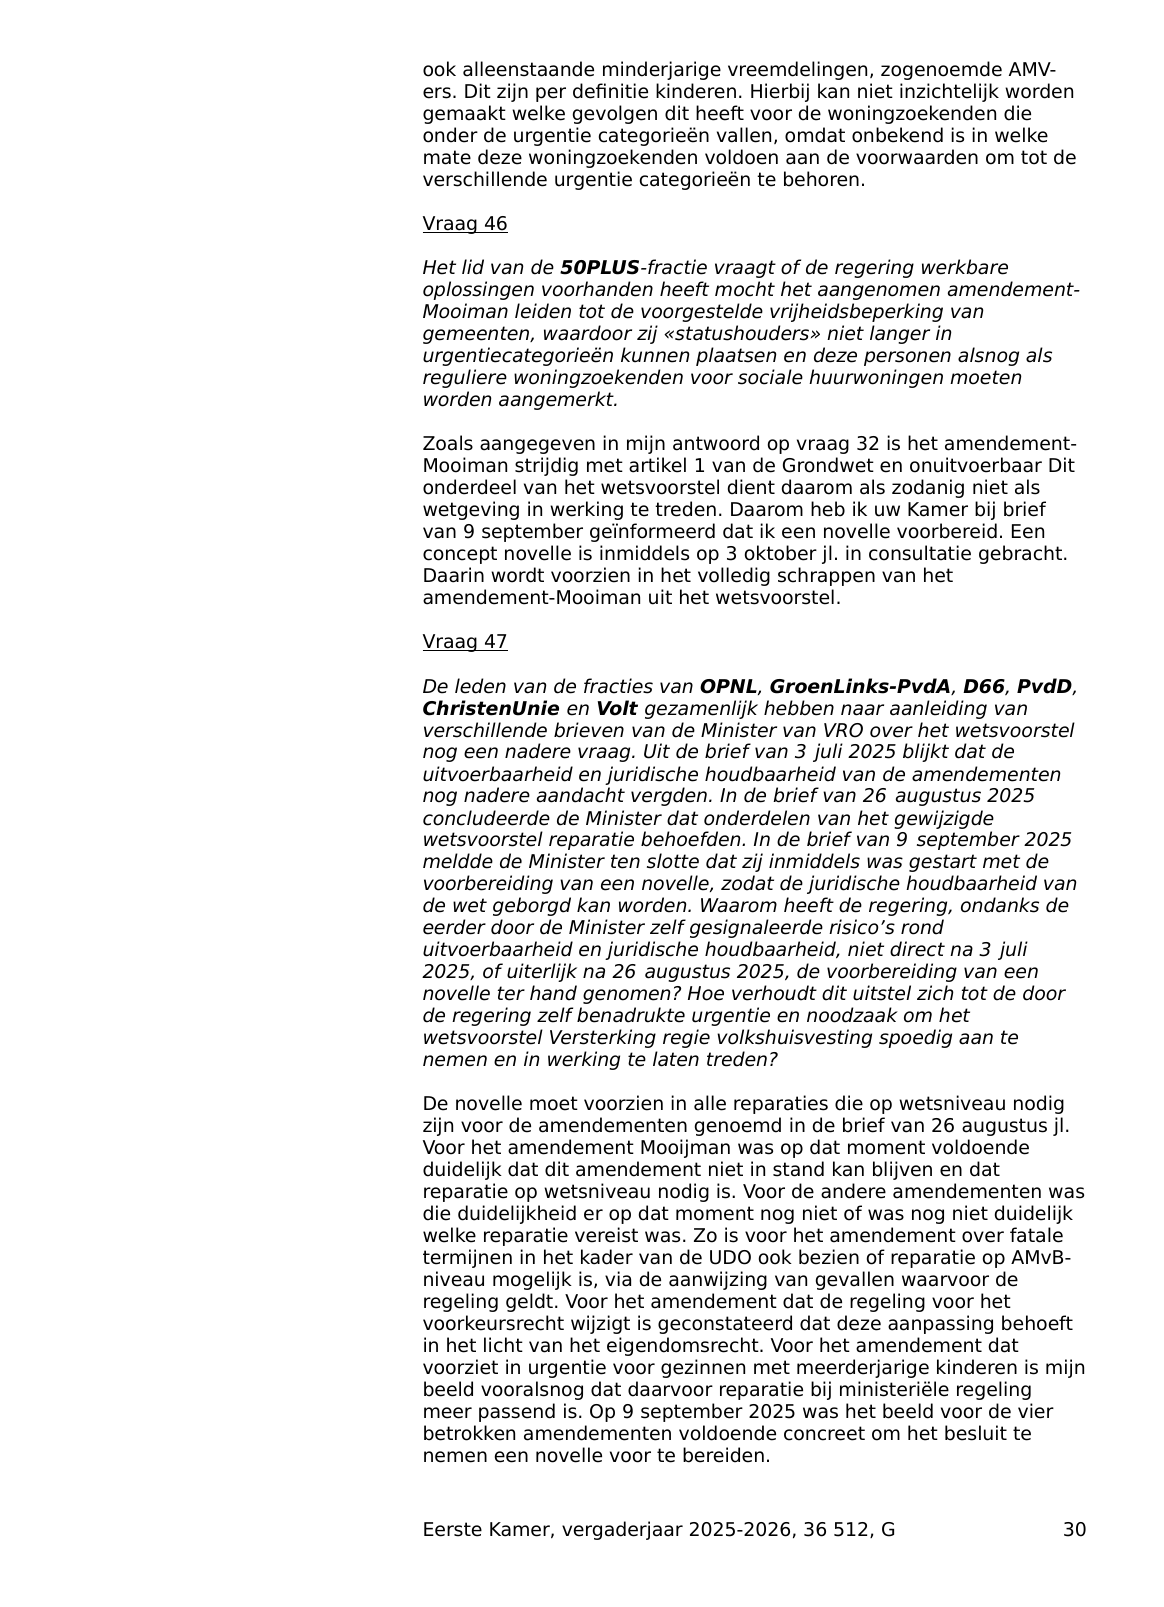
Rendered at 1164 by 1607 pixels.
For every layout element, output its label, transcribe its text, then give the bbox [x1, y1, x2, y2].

subtitle Vraag 46 [422, 213, 1087, 235]
text Het lid van de 50PLUS-fractie vraagt of de regering werkbare oplossingen voorhanden heeft mocht het aangenomen amendement-Mooiman leiden tot de voorgestelde vrijheidsbeperking van gemeenten, waardoor zij «statushouders» niet langer in urgentiecategorieën kunnen plaatsen en deze personen alsnog als reguliere woningzoekenden voor sociale huurwoningen moeten worden aangemerkt. [422, 257, 1087, 411]
text Zoals aangegeven in mijn antwoord op vraag 32 is het amendement-Mooiman strijdig met artikel 1 van de Grondwet en onuitvoerbaar Dit onderdeel van het wetsvoorstel dient daarom als zodanig niet als wetgeving in werking te treden. Daarom heb ik uw Kamer bij brief van 9 september geïnformeerd dat ik een novelle voorbereid. Een concept novelle is inmiddels op 3 oktober jl. in consultatie gebracht. Daarin wordt voorzien in het volledig schrappen van het amendement-Mooiman uit het wetsvoorstel. [422, 433, 1087, 609]
text De leden van de fracties van OPNL, GroenLinks-PvdA, D66, PvdD, ChristenUnie en Volt gezamenlijk hebben naar aanleiding van verschillende brieven van de Minister van VRO over het wetsvoorstel nog een nadere vraag. Uit de brief van 3 juli 2025 blijkt dat de uitvoerbaarheid en juridische houdbaarheid van de amendementen nog nadere aandacht vergden. In de brief van 26 augustus 2025 concludeerde de Minister dat onderdelen van het gewijzigde wetsvoorstel reparatie behoefden. In de brief van 9 september 2025 meldde de Minister ten slotte dat zij inmiddels was gestart met de voorbereiding van een novelle, zodat de juridische houdbaarheid van de wet geborgd kan worden. Waarom heeft de regering, ondanks de eerder door de Minister zelf gesignaleerde risico’s rond uitvoerbaarheid en juridische houdbaarheid, niet direct na 3 juli 2025, of uiterlijk na 26 augustus 2025, de voorbereiding van een novelle ter hand genomen? Hoe verhoudt dit uitstel zich tot de door de regering zelf benadrukte urgentie en noodzaak om het wetsvoorstel Versterking regie volkshuisvesting spoedig aan te nemen en in werking te laten treden? [422, 676, 1087, 1071]
text ook alleenstaande minderjarige vreemdelingen, zogenoemde AMV-ers. Dit zijn per definitie kinderen. Hierbij kan niet inzichtelijk worden gemaakt welke gevolgen dit heeft voor de woningzoekenden die onder de urgentie categorieën vallen, omdat onbekend is in welke mate deze woningzoekenden voldoen aan de voorwaarden om tot de verschillende urgentie categorieën te behoren. [422, 59, 1087, 191]
subtitle Vraag 47 [422, 631, 1087, 653]
text De novelle moet voorzien in alle reparaties die op wetsniveau nodig zijn voor de amendementen genoemd in de brief van 26 augustus jl. Voor het amendement Mooijman was op dat moment voldoende duidelijk dat dit amendement niet in stand kan blijven en dat reparatie op wetsniveau nodig is. Voor de andere amendementen was die duidelijkheid er op dat moment nog niet of was nog niet duidelijk welke reparatie vereist was. Zo is voor het amendement over fatale termijnen in het kader van de UDO ook bezien of reparatie op AMvB-niveau mogelijk is, via de aanwijzing van gevallen waarvoor de regeling geldt. Voor het amendement dat de regeling voor het voorkeursrecht wijzigt is geconstateerd dat deze aanpassing behoeft in het licht van het eigendomsrecht. Voor het amendement dat voorziet in urgentie voor gezinnen met meerderjarige kinderen is mijn beeld vooralsnog dat daarvoor reparatie bij ministeriële regeling meer passend is. Op 9 september 2025 was het beeld voor de vier betrokken amendementen voldoende concreet om het besluit te nemen een novelle voor te bereiden. [422, 1093, 1087, 1467]
